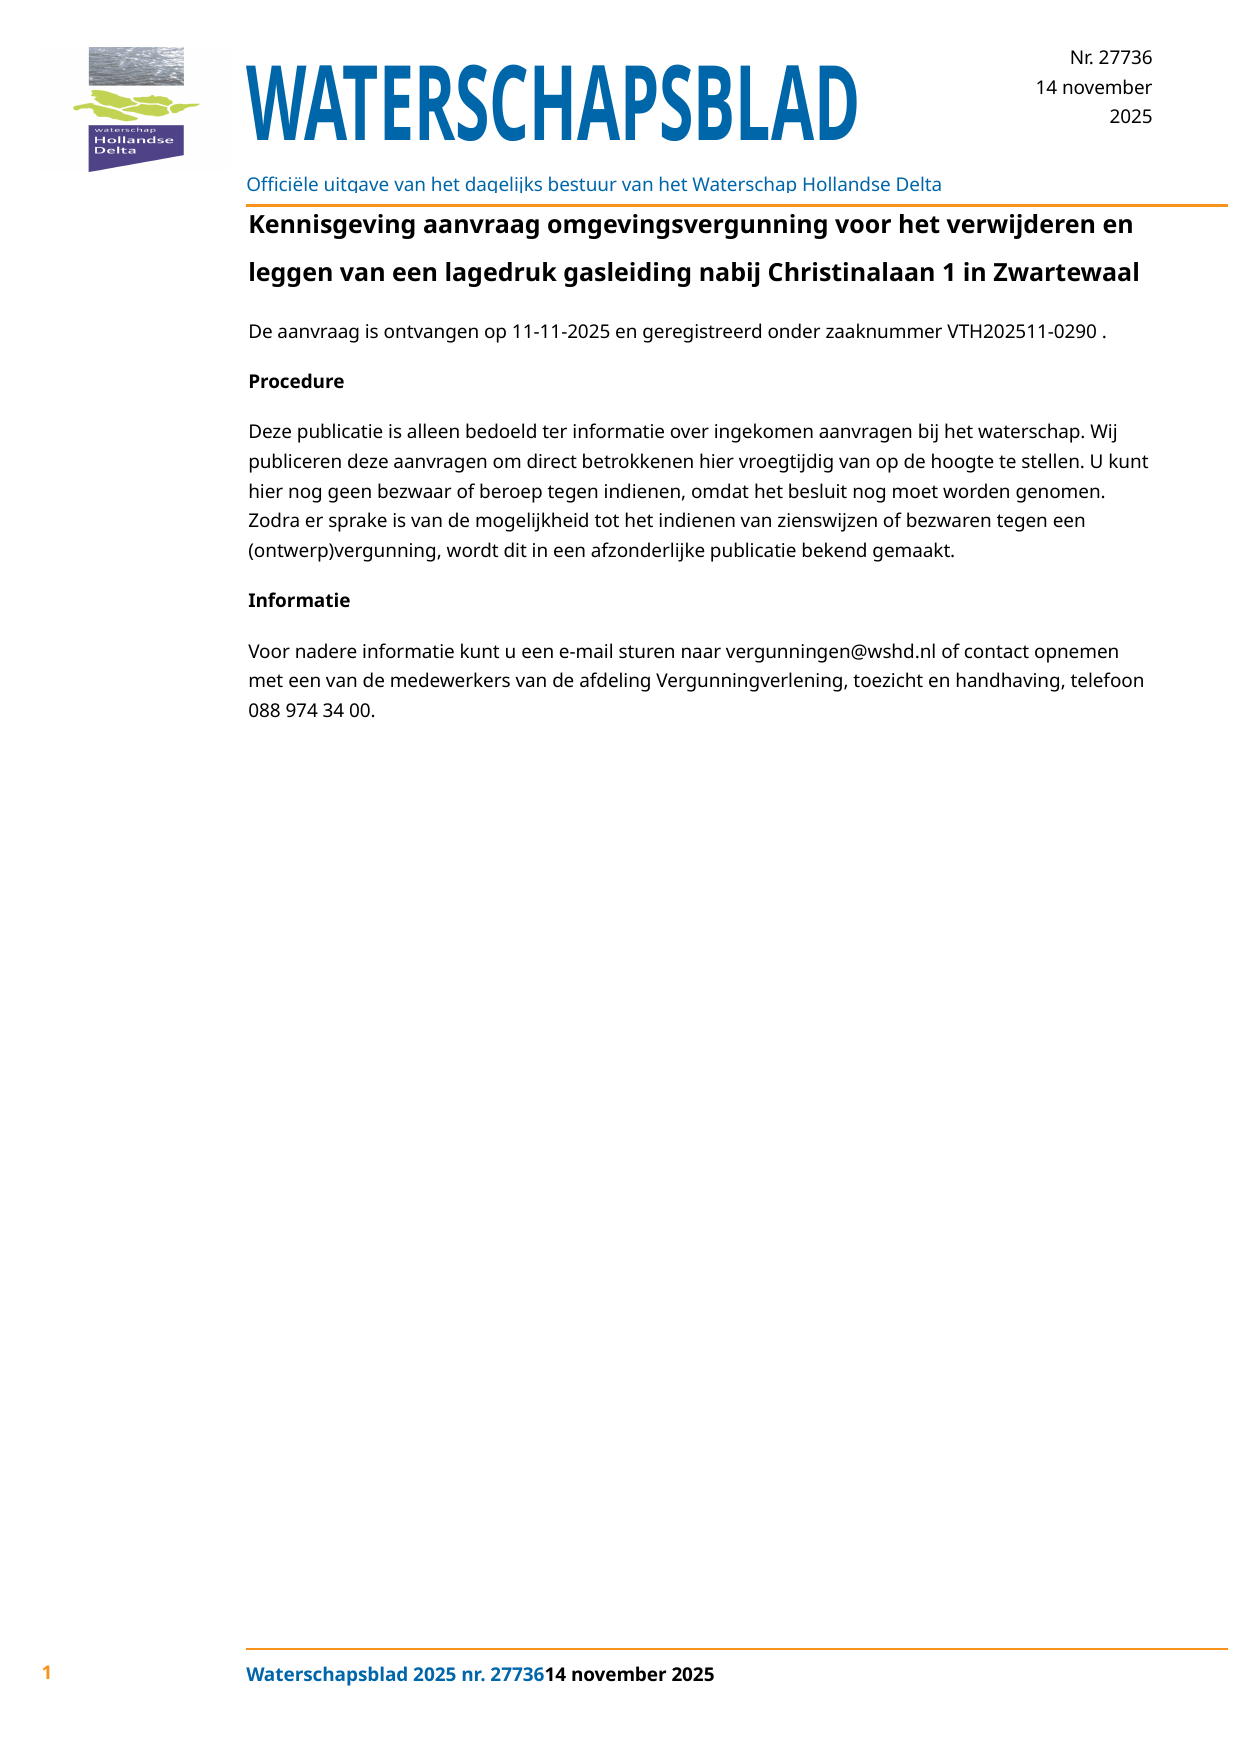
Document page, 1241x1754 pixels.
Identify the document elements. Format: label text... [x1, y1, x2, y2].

text Informatie [248, 587, 1152, 613]
text Procedure [248, 368, 1152, 394]
text Voor nadere informatie kunt u een e-mail sturen naar vergunningen@wshd.nl of contact opnemen met een van de medewerkers van de afdeling Vergunningverlening, toezicht en handhaving, telefoon 088 974 34 00. [248, 638, 1152, 723]
picture [41, 47, 231, 172]
text Kennisgeving aanvraag omgevingsvergunning voor het verwijderen en leggen van een lagedruk gasleiding nabij Christinalaan 1 in Zwartewaal [248, 207, 1152, 288]
text De aanvraag is ontvangen op 11-11-2025 en geregistreerd onder zaaknummer VTH202511-0290 . [248, 318, 1152, 344]
text Deze publicatie is alleen bedoeld ter informatie over ingekomen aanvragen bij het waterschap. Wij publiceren deze aanvragen om direct betrokkenen hier vroegtijdig van op de hoogte te stellen. U kunt hier nog geen bezwaar of beroep tegen indienen, omdat het besluit nog moet worden genomen. Zodra er sprake is van de mogelijkheid tot het indienen van zienswijzen of bezwaren tegen een (ontwerp)vergunning, wordt dit in een afzonderlijke publicatie bekend gemaakt. [248, 419, 1152, 563]
